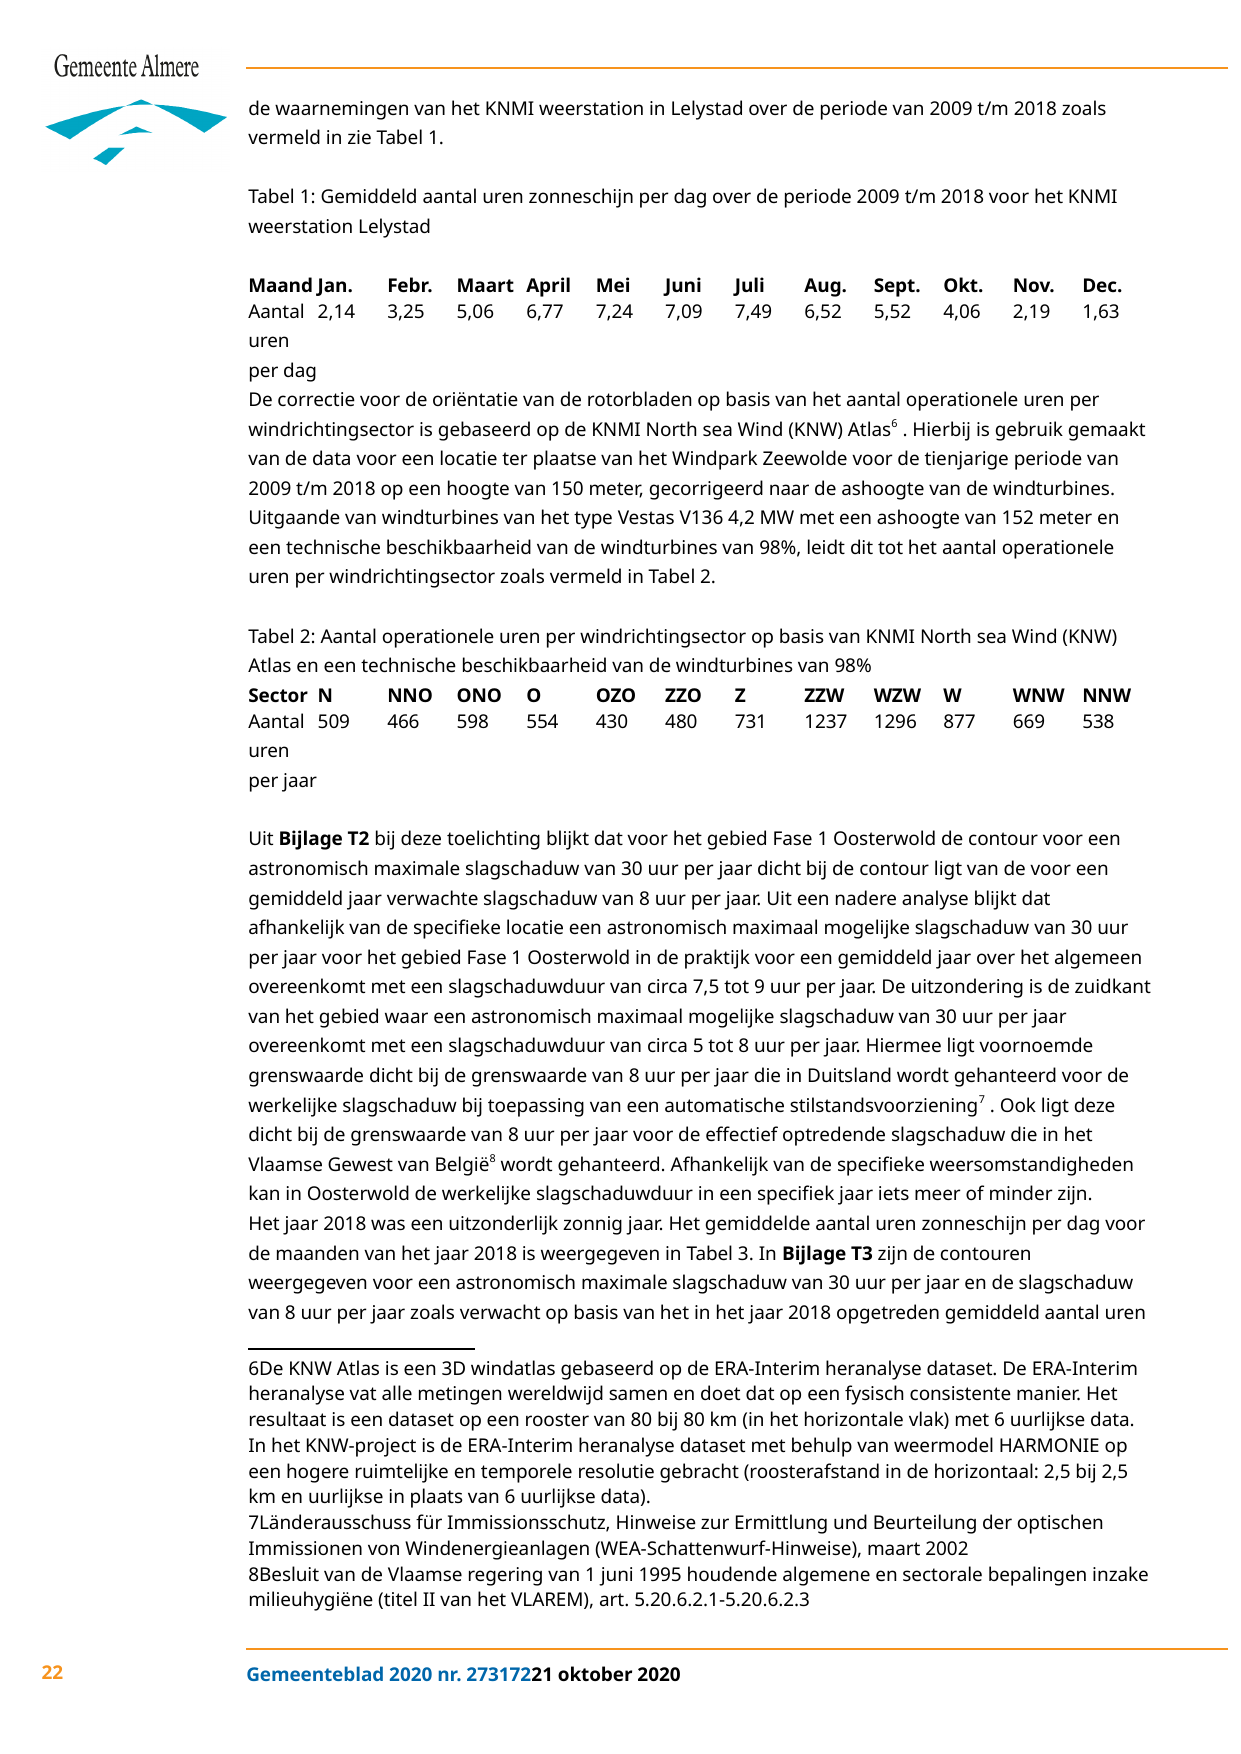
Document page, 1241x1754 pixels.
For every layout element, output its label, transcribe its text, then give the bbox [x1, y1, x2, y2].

text de waarnemingen van het KNMI weerstation in Lelystad over de periode van 2009 t/m 2018 zoals vermeld in zie Tabel 1. [248, 95, 1152, 150]
text Tabel 1: Gemiddeld aantal uren zonneschijn per dag over de periode 2009 t/m 2018 voor het KNMI weerstation Lelystad [248, 183, 1152, 239]
table_header Z [735, 682, 804, 708]
text De KNW Atlas is een 3D windatlas gebaseerd op de ERA-Interim heranalyse dataset. De ERA-Interim heranalyse vat alle metingen wereldwijd samen en doet dat op een fysisch consistente manier. Het resultaat is een dataset op een rooster van 80 bij 80 km (in het horizontale vlak) met 6 uurlijkse data. In het KNW-project is de ERA-Interim heranalyse dataset met behulp van weermodel HARMONIE op een hogere ruimtelijke en temporele resolutie gebracht (roosterafstand in de horizontaal: 2,5 bij 2,5 km en uurlijkse in plaats van 6 uurlijkse data). [248, 1355, 1152, 1509]
table_header Mei [596, 273, 665, 298]
table_cell 7,24 [596, 298, 665, 383]
text Länderausschuss für Immissionsschutz, Hinweise zur Ermittlung und Beurteilung der optischen Immissionen von Windenergieanlagen (WEA-Schattenwurf-Hinweise), maart 2002 [248, 1509, 1152, 1561]
text Tabel 2: Aantal operationele uren per windrichtingsector op basis van KNMI North sea Wind (KNW) Atlas en een technische beschikbaarheid van de windturbines van 98% [248, 623, 1152, 678]
table_cell 2,14 [318, 298, 387, 383]
table_cell 1,63 [1082, 298, 1152, 383]
table_header OZO [596, 682, 665, 708]
table_cell 7,49 [735, 298, 804, 383]
table_cell 7,09 [665, 298, 734, 383]
table_cell 430 [596, 708, 665, 793]
table_header ZZW [804, 682, 873, 708]
table_header Sept. [874, 273, 943, 298]
table_cell 598 [456, 708, 526, 793]
text Uit Bijlage T2 bij deze toelichting blijkt dat voor het gebied Fase 1 Oosterwold de contour voor een astronomisch maximale slagschaduw van 30 uur per jaar dicht bij de contour ligt van de voor een gemiddeld jaar verwachte slagschaduw van 8 uur per jaar. Uit een nadere analyse blijkt dat afhankelijk van de specifieke locatie een astronomisch maximaal mogelijke slagschaduw van 30 uur per jaar voor het gebied Fase 1 Oosterwold in de praktijk voor een gemiddeld jaar over het algemeen overeenkomt met een slagschaduwduur van circa 7,5 tot 9 uur per jaar. De uitzondering is de zuidkant van het gebied waar een astronomisch maximaal mogelijke slagschaduw van 30 uur per jaar overeenkomt met een slagschaduwduur van circa 5 tot 8 uur per jaar. Hiermee ligt voornoemde grenswaarde dicht bij de grenswaarde van 8 uur per jaar die in Duitsland wordt gehanteerd voor de werkelijke slagschaduw bij toepassing van een automatische stilstandsvoorziening . Ook ligt deze dicht bij de grenswaarde van 8 uur per jaar voor de effectief optredende slagschaduw die in het Vlaamse Gewest van België wordt gehanteerd. Afhankelijk van de specifieke weersomstandigheden kan in Oosterwold de werkelijke slagschaduwduur in een specifiek jaar iets meer of minder zijn. [248, 826, 1152, 1206]
table_header ZZO [665, 682, 734, 708]
table_cell 480 [665, 708, 734, 793]
table_cell 877 [943, 708, 1013, 793]
table_header Maart [456, 273, 526, 298]
picture [41, 47, 231, 172]
table_header Okt. [943, 273, 1013, 298]
table_header O [526, 682, 596, 708]
table_header Febr. [387, 273, 456, 298]
text Het jaar 2018 was een uitzonderlijk zonnig jaar. Het gemiddelde aantal uren zonneschijn per dag voor de maanden van het jaar 2018 is weergegeven in Tabel 3. In Bijlage T3 zijn de contouren weergegeven voor een astronomisch maximale slagschaduw van 30 uur per jaar en de slagschaduw van 8 uur per jaar zoals verwacht op basis van het in het jaar 2018 opgetreden gemiddeld aantal uren [248, 1210, 1152, 1325]
table_cell 669 [1013, 708, 1082, 793]
table_header WNW [1013, 682, 1082, 708]
table_cell 1296 [874, 708, 943, 793]
table_header Dec. [1082, 273, 1152, 298]
table_cell 538 [1082, 708, 1152, 793]
table_header W [943, 682, 1013, 708]
text De correctie voor de oriëntatie van de rotorbladen op basis van het aantal operationele uren per windrichtingsector is gebaseerd op de KNMI North sea Wind (KNW) Atlas . Hierbij is gebruik gemaakt van de data voor een locatie ter plaatse van het Windpark Zeewolde voor de tienjarige periode van 2009 t/m 2018 op een hoogte van 150 meter, gecorrigeerd naar de ashoogte van de windturbines. Uitgaande van windturbines van het type Vestas V136 4,2 MW met een ashoogte van 152 meter en een technische beschikbaarheid van de windturbines van 98%, leidt dit tot het aantal operationele uren per windrichtingsector zoals vermeld in Tabel 2. [248, 386, 1152, 589]
table_header N [318, 682, 387, 708]
table_cell 466 [387, 708, 456, 793]
table_cell 4,06 [943, 298, 1013, 383]
table_cell 2,19 [1013, 298, 1082, 383]
table_header NNW [1082, 682, 1152, 708]
table_header Juni [665, 273, 734, 298]
table_header Sector [248, 682, 317, 708]
table_header Jan. [318, 273, 387, 298]
table_cell 6,77 [526, 298, 596, 383]
table_header Nov. [1013, 273, 1082, 298]
table_header Juli [735, 273, 804, 298]
table_cell 1237 [804, 708, 873, 793]
table_header ONO [456, 682, 526, 708]
table_cell 731 [735, 708, 804, 793]
table_header April [526, 273, 596, 298]
table_header NNO [387, 682, 456, 708]
table_cell 6,52 [804, 298, 873, 383]
table_cell Aantal uren per jaar [248, 708, 317, 793]
table_cell 5,06 [456, 298, 526, 383]
text Besluit van de Vlaamse regering van 1 juni 1995 houdende algemene en sectorale bepalingen inzake milieuhygiëne (titel II van het VLAREM), art. 5.20.6.2.1-5.20.6.2.3 [248, 1561, 1152, 1612]
table_cell Aantal uren per dag [248, 298, 317, 383]
table_header Maand [248, 273, 317, 298]
table_cell 554 [526, 708, 596, 793]
table_cell 3,25 [387, 298, 456, 383]
table_cell 509 [318, 708, 387, 793]
table_header WZW [874, 682, 943, 708]
table_header Aug. [804, 273, 873, 298]
table_cell 5,52 [874, 298, 943, 383]
